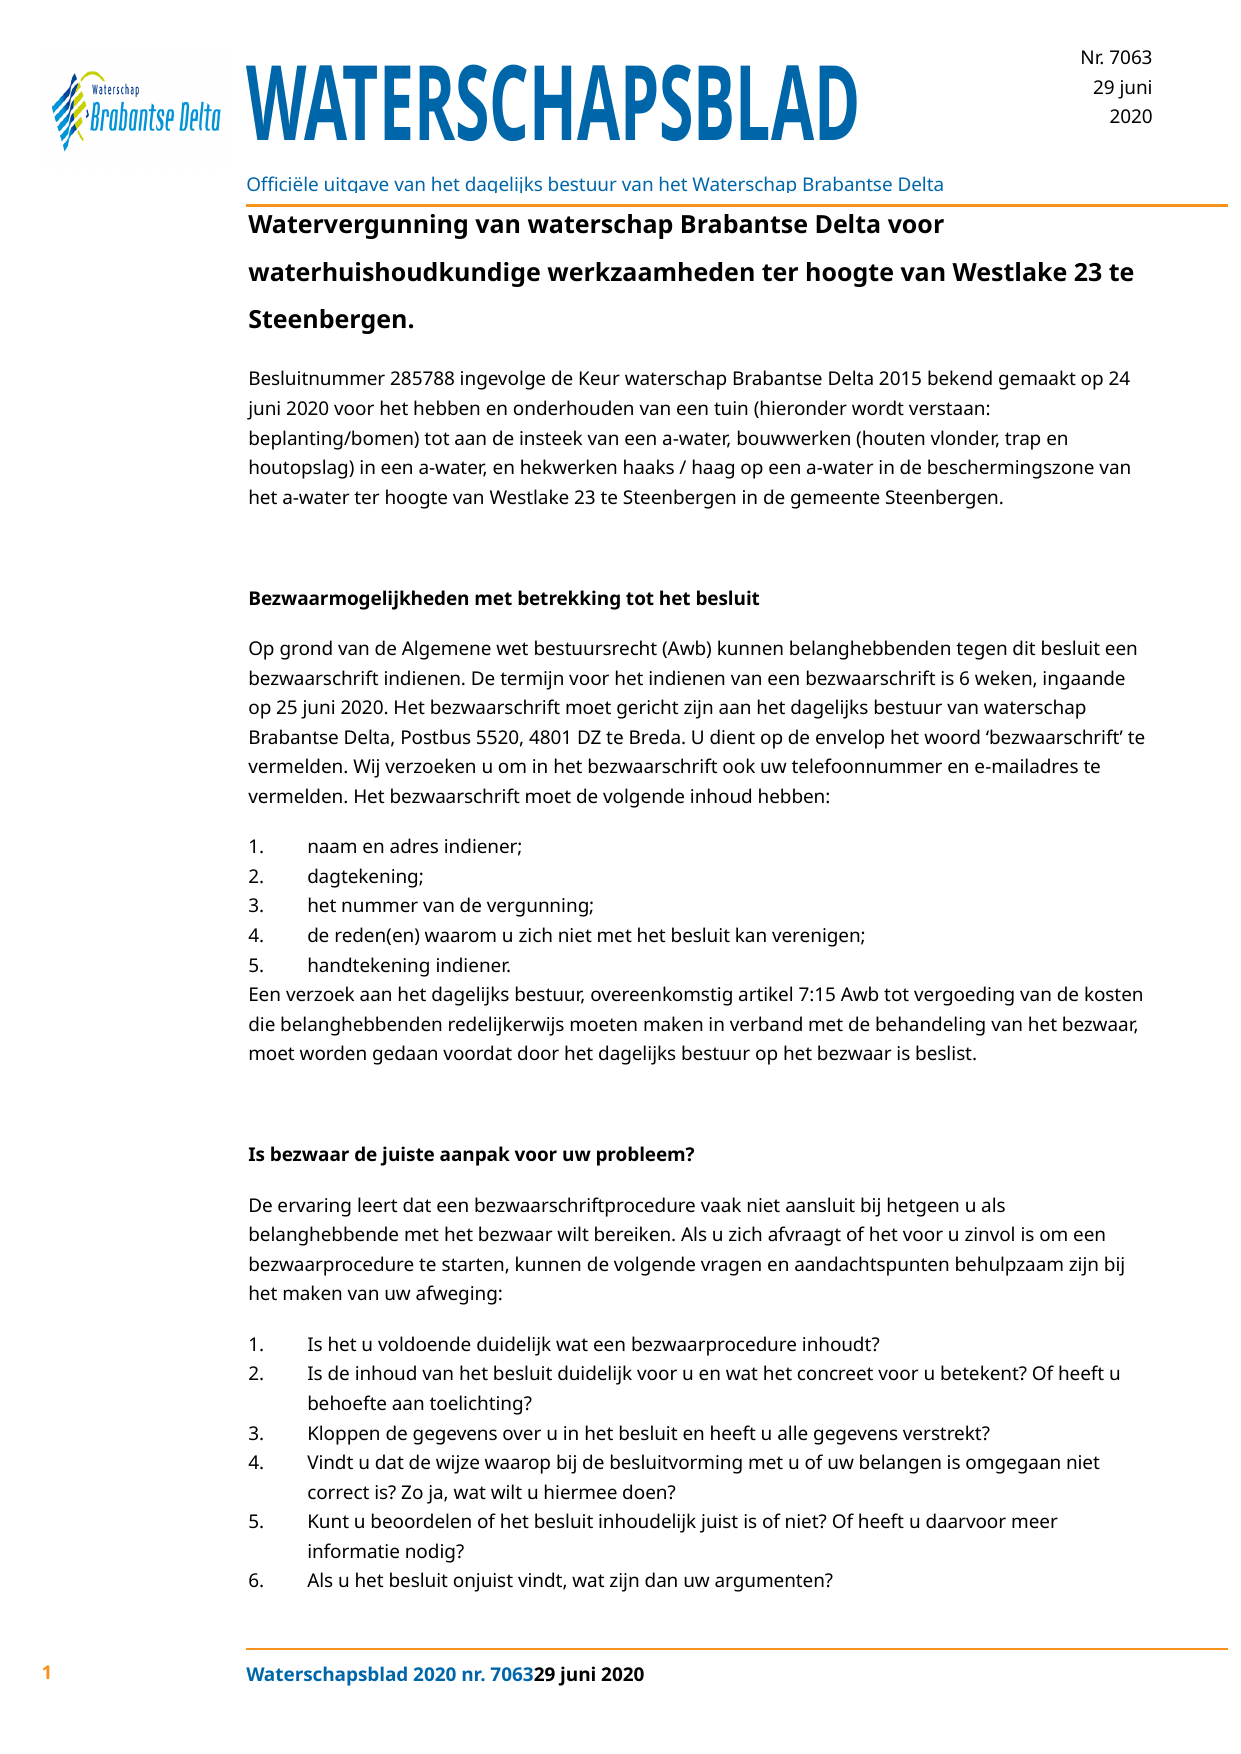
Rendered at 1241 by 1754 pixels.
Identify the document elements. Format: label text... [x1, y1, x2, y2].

list Kunt u beoordelen of het besluit inhoudelijk juist is of niet? Of heeft u daarvoor meer informatie nodig? [248, 1508, 1152, 1564]
list handtekening indiener. [248, 952, 1152, 977]
list de reden(en) waarom u zich niet met het besluit kan verenigen; [248, 922, 1152, 948]
list Als u het besluit onjuist vindt, wat zijn dan uw argumenten? [248, 1568, 1152, 1593]
text Op grond van de Algemene wet bestuursrecht (Awb) kunnen belanghebbenden tegen dit besluit een bezwaarschrift indienen. De termijn voor het indienen van een bezwaarschrift is 6 weken, ingaande op 25 juni 2020. Het bezwaarschrift moet gericht zijn aan het dagelijks bestuur van waterschap Brabantse Delta, Postbus 5520, 4801 DZ te Breda. U dient op de envelop het woord ‘bezwaarschrift’ te vermelden. Wij verzoeken u om in het bezwaarschrift ook uw telefoonnummer en e‑mailadres te vermelden. Het bezwaarschrift moet de volgende inhoud hebben: [248, 635, 1152, 809]
picture [41, 47, 231, 172]
list Vindt u dat de wijze waarop bij de besluitvorming met u of uw belangen is omgegaan niet correct is? Zo ja, wat wilt u hiermee doen? [248, 1449, 1152, 1504]
list Kloppen de gegevens over u in het besluit en heeft u alle gegevens verstrekt? [248, 1420, 1152, 1445]
text Is bezwaar de juiste aanpak voor uw probleem? [248, 1141, 1152, 1167]
text Een verzoek aan het dagelijks bestuur, overeenkomstig artikel 7:15 Awb tot vergoeding van de kosten die belanghebbenden redelijkerwijs moeten maken in verband met de behandeling van het bezwaar, moet worden gedaan voordat door het dagelijks bestuur op het bezwaar is beslist. [248, 981, 1152, 1066]
text De ervaring leert dat een bezwaarschriftprocedure vaak niet aansluit bij hetgeen u als belanghebbende met het bezwaar wilt bereiken. Als u zich afvraagt of het voor u zinvol is om een bezwaarprocedure te starten, kunnen de volgende vragen en aandachtspunten behulpzaam zijn bij het maken van uw afweging: [248, 1192, 1152, 1306]
list het nummer van de vergunning; [248, 893, 1152, 918]
list Is het u voldoende duidelijk wat een bezwaarprocedure inhoudt? [248, 1331, 1152, 1357]
text Watervergunning van waterschap Brabantse Delta voor waterhuishoudkundige werkzaamheden ter hoogte van Westlake 23 te Steenbergen. [248, 207, 1152, 336]
text Bezwaarmogelijkheden met betrekking tot het besluit [248, 585, 1152, 610]
list Is de inhoud van het besluit duidelijk voor u en wat het concreet voor u betekent? Of heeft u behoefte aan toelichting? [248, 1361, 1152, 1416]
text Besluitnummer 285788 ingevolge de Keur waterschap Brabantse Delta 2015 bekend gemaakt op 24 juni 2020 voor het hebben en onderhouden van een tuin (hieronder wordt verstaan: beplanting/bomen) tot aan de insteek van een a-water, bouwwerken (houten vlonder, trap en houtopslag) in een a-water, en hekwerken haaks / haag op een a-water in de beschermingszone van het a-water ter hoogte van Westlake 23 te Steenbergen in de gemeente Steenbergen. [248, 366, 1152, 509]
list naam en adres indiener; [248, 833, 1152, 859]
list dagtekening; [248, 863, 1152, 889]
